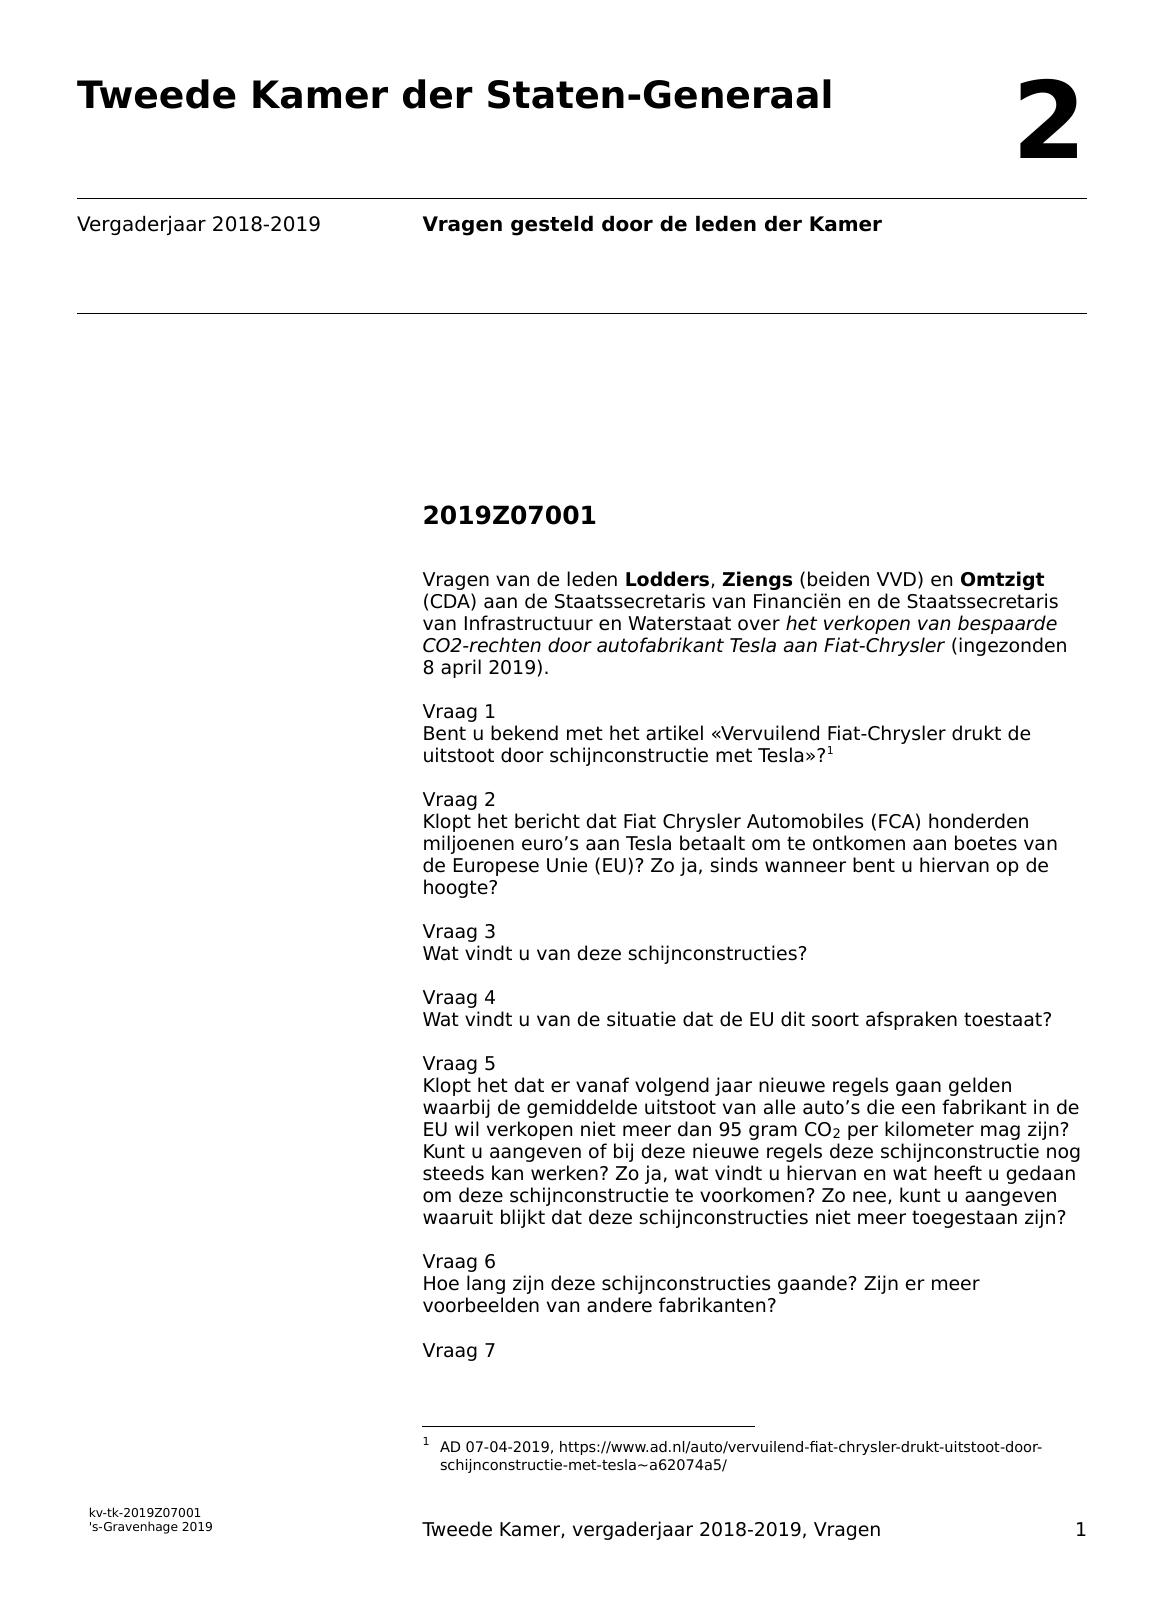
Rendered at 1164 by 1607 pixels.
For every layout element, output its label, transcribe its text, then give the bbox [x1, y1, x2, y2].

table_cell Vergaderjaar 2018-2019 [77, 199, 422, 313]
text Wat vindt u van deze schijnconstructies? [422, 943, 1087, 965]
text Vraag 5 [422, 1053, 1087, 1075]
table_header 2 [886, 59, 1087, 198]
text Bent u bekend met het artikel «Vervuilend Fiat-Chrysler drukt de uitstoot door schijnconstructie met Tesla»? [422, 723, 1087, 767]
text 2019Z07001 [422, 501, 1087, 531]
text Hoe lang zijn deze schijnconstructies gaande? Zijn er meer voorbeelden van andere fabrikanten? [422, 1273, 1087, 1317]
text Vragen van de leden Lodders, Ziengs (beiden VVD) en Omtzigt (CDA) aan de Staatssecretaris van Financiën en de Staatssecretaris van Infrastructuur en Waterstaat over het verkopen van bespaarde CO2-rechten door autofabrikant Tesla aan Fiat-Chrysler (ingezonden 8 april 2019). [422, 569, 1087, 679]
text Vraag 6 [422, 1251, 1087, 1273]
text Vraag 4 [422, 987, 1087, 1009]
text kv-tk-2019Z07001 [88, 1506, 323, 1520]
text Klopt het dat er vanaf volgend jaar nieuwe regels gaan gelden waarbij de gemiddelde uitstoot van alle auto’s die een fabrikant in de EU wil verkopen niet meer dan 95 gram CO2 per kilometer mag zijn? Kunt u aangeven of bij deze nieuwe regels deze schijnconstructie nog steeds kan werken? Zo ja, wat vindt u hiervan en wat heeft u gedaan om deze schijnconstructie te voorkomen? Zo nee, kunt u aangeven waaruit blijkt dat deze schijnconstructies niet meer toegestaan zijn? [422, 1075, 1087, 1229]
text Vraag 7 [422, 1339, 1087, 1361]
table_header Tweede Kamer der Staten-Generaal [77, 59, 886, 198]
text Vraag 3 [422, 921, 1087, 943]
text Vraag 2 [422, 789, 1087, 811]
text 's-Gravenhage 2019 [88, 1520, 323, 1534]
text Vraag 1 [422, 701, 1087, 723]
text Klopt het bericht dat Fiat Chrysler Automobiles (FCA) honderden miljoenen euro’s aan Tesla betaalt om te ontkomen aan boetes van de Europese Unie (EU)? Zo ja, sinds wanneer bent u hiervan op de hoogte? [422, 811, 1087, 899]
text AD 07-04-2019, https://www.ad.nl/auto/vervuilend-fiat-chrysler-drukt-uitstoot-door-schijnconstructie-met-tesla~a62074a5/ [422, 1435, 1087, 1474]
table_cell Vragen gesteld door de leden der Kamer [422, 199, 1087, 313]
text Wat vindt u van de situatie dat de EU dit soort afspraken toestaat? [422, 1009, 1087, 1031]
